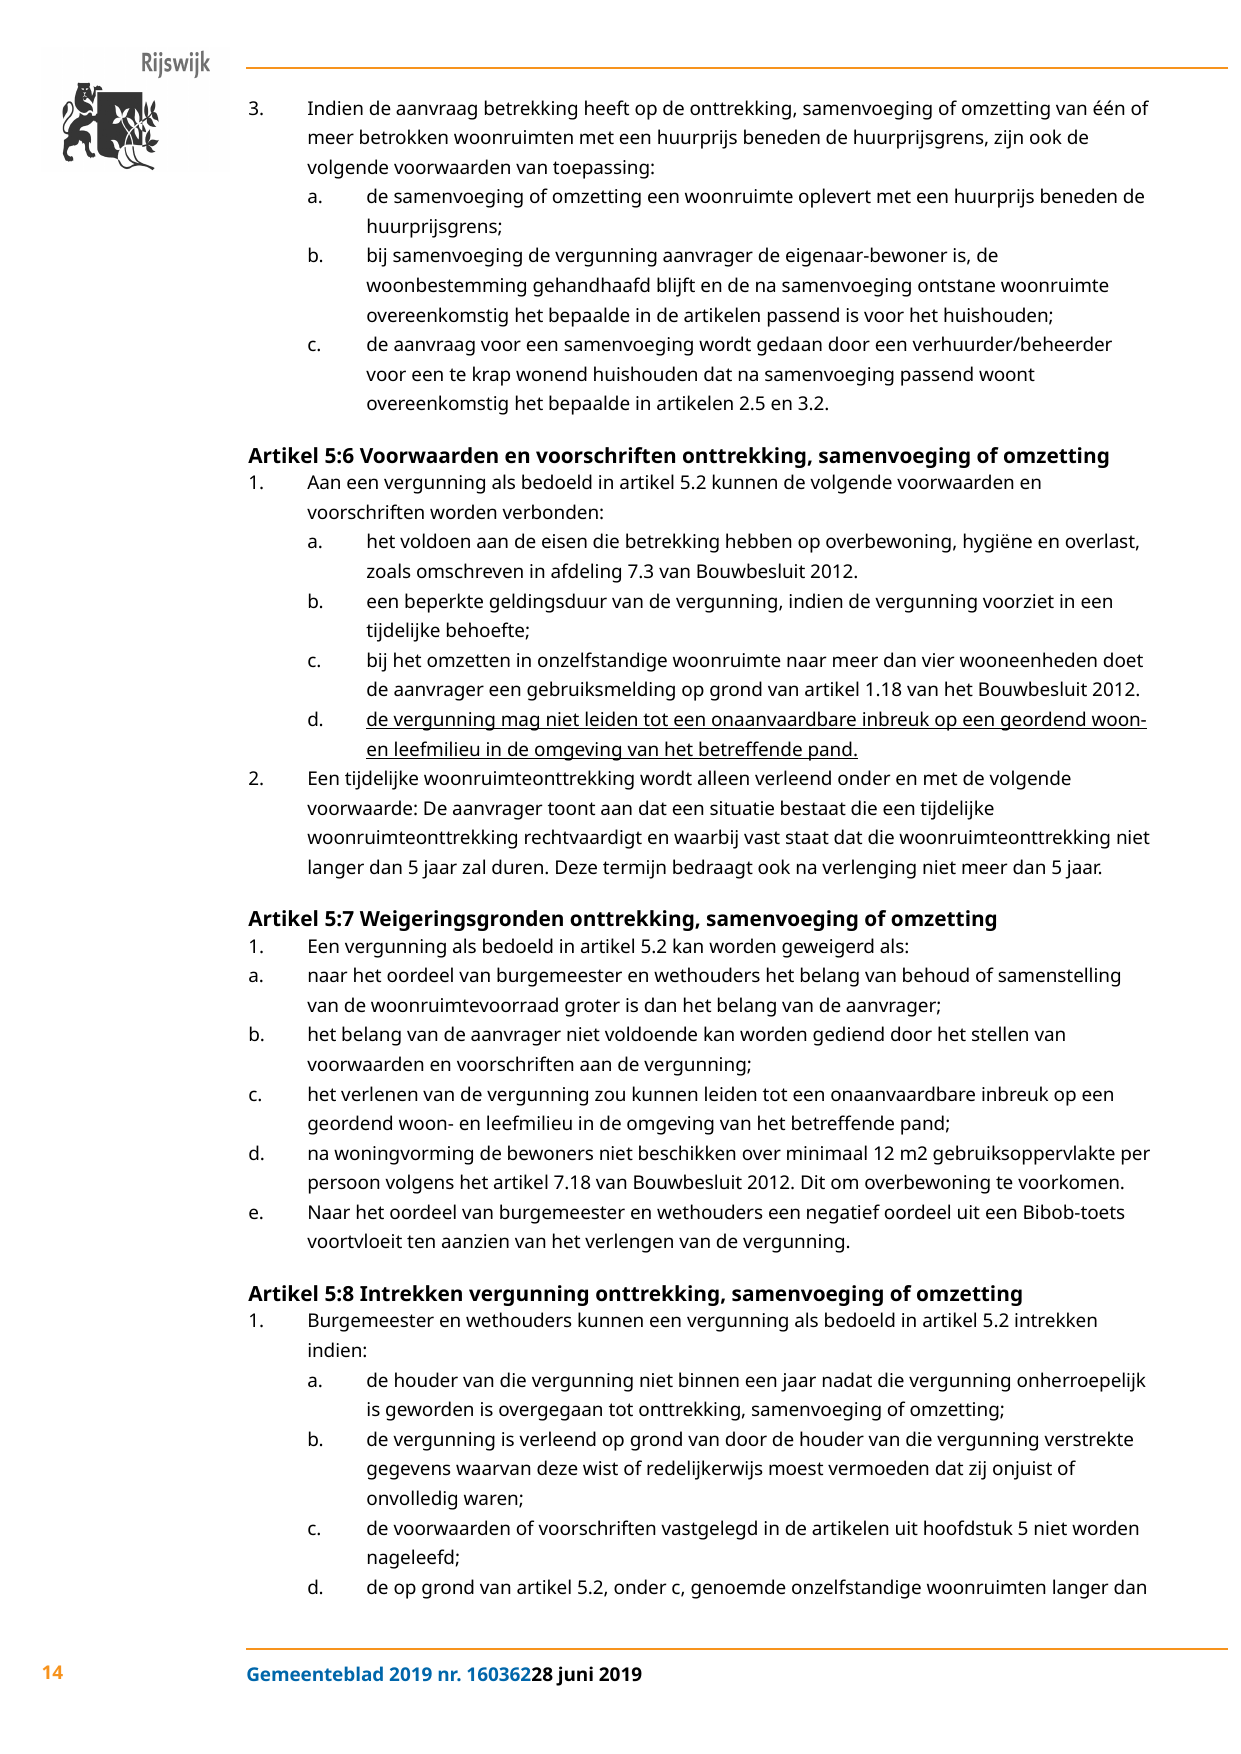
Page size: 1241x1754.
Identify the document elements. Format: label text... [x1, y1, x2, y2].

list Burgemeester en wethouders kunnen een vergunning als bedoeld in artikel 5.2 intrekken indien: [248, 1308, 1152, 1363]
list naar het oordeel van burgemeester en wethouders het belang van behoud of samenstelling van de woonruimtevoorraad groter is dan het belang van de aanvrager; [248, 962, 1152, 1018]
list Indien de aanvraag betrekking heeft op de onttrekking, samenvoeging of omzetting van één of meer betrokken woonruimten met een huurprijs beneden de huurprijsgrens, zijn ook de volgende voorwaarden van toepassing: [248, 95, 1152, 180]
list Naar het oordeel van burgemeester en wethouders een negatief oordeel uit een Bibob-toets voortvloeit ten aanzien van het verlengen van de vergunning. [248, 1199, 1152, 1254]
text Artikel 5:6 Voorwaarden en voorschriften onttrekking, samenvoeging of omzetting [248, 441, 1152, 469]
text Artikel 5:7 Weigeringsgronden onttrekking, samenvoeging of omzetting [248, 904, 1152, 933]
list Een vergunning als bedoeld in artikel 5.2 kan worden geweigerd als: [248, 933, 1152, 959]
list het voldoen aan de eisen die betrekking hebben op overbewoning, hygiëne en overlast, zoals omschreven in afdeling 7.3 van Bouwbesluit 2012. [307, 529, 1152, 584]
list een beperkte geldingsduur van de vergunning, indien de vergunning voorziet in een tijdelijke behoefte; [307, 588, 1152, 643]
list bij het omzetten in onzelfstandige woonruimte naar meer dan vier wooneenheden doet de aanvrager een gebruiksmelding op grond van artikel 1.18 van het Bouwbesluit 2012. [307, 647, 1152, 702]
list het belang van de aanvrager niet voldoende kan worden gediend door het stellen van voorwaarden en voorschriften aan de vergunning; [248, 1022, 1152, 1077]
list Een tijdelijke woonruimteonttrekking wordt alleen verleend onder en met de volgende voorwaarde: De aanvrager toont aan dat een situatie bestaat die een tijdelijke woonruimteonttrekking rechtvaardigt en waarbij vast staat dat die woonruimteonttrekking niet langer dan 5 jaar zal duren. Deze termijn bedraagt ook na verlenging niet meer dan 5 jaar. [248, 765, 1152, 880]
list het verlenen van de vergunning zou kunnen leiden tot een onaanvaardbare inbreuk op een geordend woon- en leefmilieu in de omgeving van het betreffende pand; [248, 1081, 1152, 1136]
text Artikel 5:8 Intrekken vergunning onttrekking, samenvoeging of omzetting [248, 1279, 1152, 1308]
picture [41, 47, 231, 172]
list bij samenvoeging de vergunning aanvrager de eigenaar-bewoner is, de woonbestemming gehandhaafd blijft en de na samenvoeging ontstane woonruimte overeenkomstig het bepaalde in de artikelen passend is voor het huishouden; [307, 243, 1152, 328]
list de aanvraag voor een samenvoeging wordt gedaan door een verhuurder/beheerder voor een te krap wonend huishouden dat na samenvoeging passend woont overeenkomstig het bepaalde in artikelen 2.5 en 3.2. [307, 331, 1152, 416]
list de vergunning mag niet leiden tot een onaanvaardbare inbreuk op een geordend woon- en leefmilieu in de omgeving van het betreffende pand. [307, 706, 1152, 761]
list na woningvorming de bewoners niet beschikken over minimaal 12 m2 gebruiksoppervlakte per persoon volgens het artikel 7.18 van Bouwbesluit 2012. Dit om overbewoning te voorkomen. [248, 1140, 1152, 1195]
list de vergunning is verleend op grond van door de houder van die vergunning verstrekte gegevens waarvan deze wist of redelijkerwijs moest vermoeden dat zij onjuist of onvolledig waren; [307, 1426, 1152, 1511]
list de houder van die vergunning niet binnen een jaar nadat die vergunning onherroepelijk is geworden is overgegaan tot onttrekking, samenvoeging of omzetting; [307, 1367, 1152, 1422]
list de samenvoeging of omzetting een woonruimte oplevert met een huurprijs beneden de huurprijsgrens; [307, 183, 1152, 239]
list Aan een vergunning als bedoeld in artikel 5.2 kunnen de volgende voorwaarden en voorschriften worden verbonden: [248, 469, 1152, 525]
list de voorwaarden of voorschriften vastgelegd in de artikelen uit hoofdstuk 5 niet worden nageleefd; [307, 1515, 1152, 1570]
list de op grond van artikel 5.2, onder c, genoemde onzelfstandige woonruimten langer dan [307, 1574, 1152, 1599]
